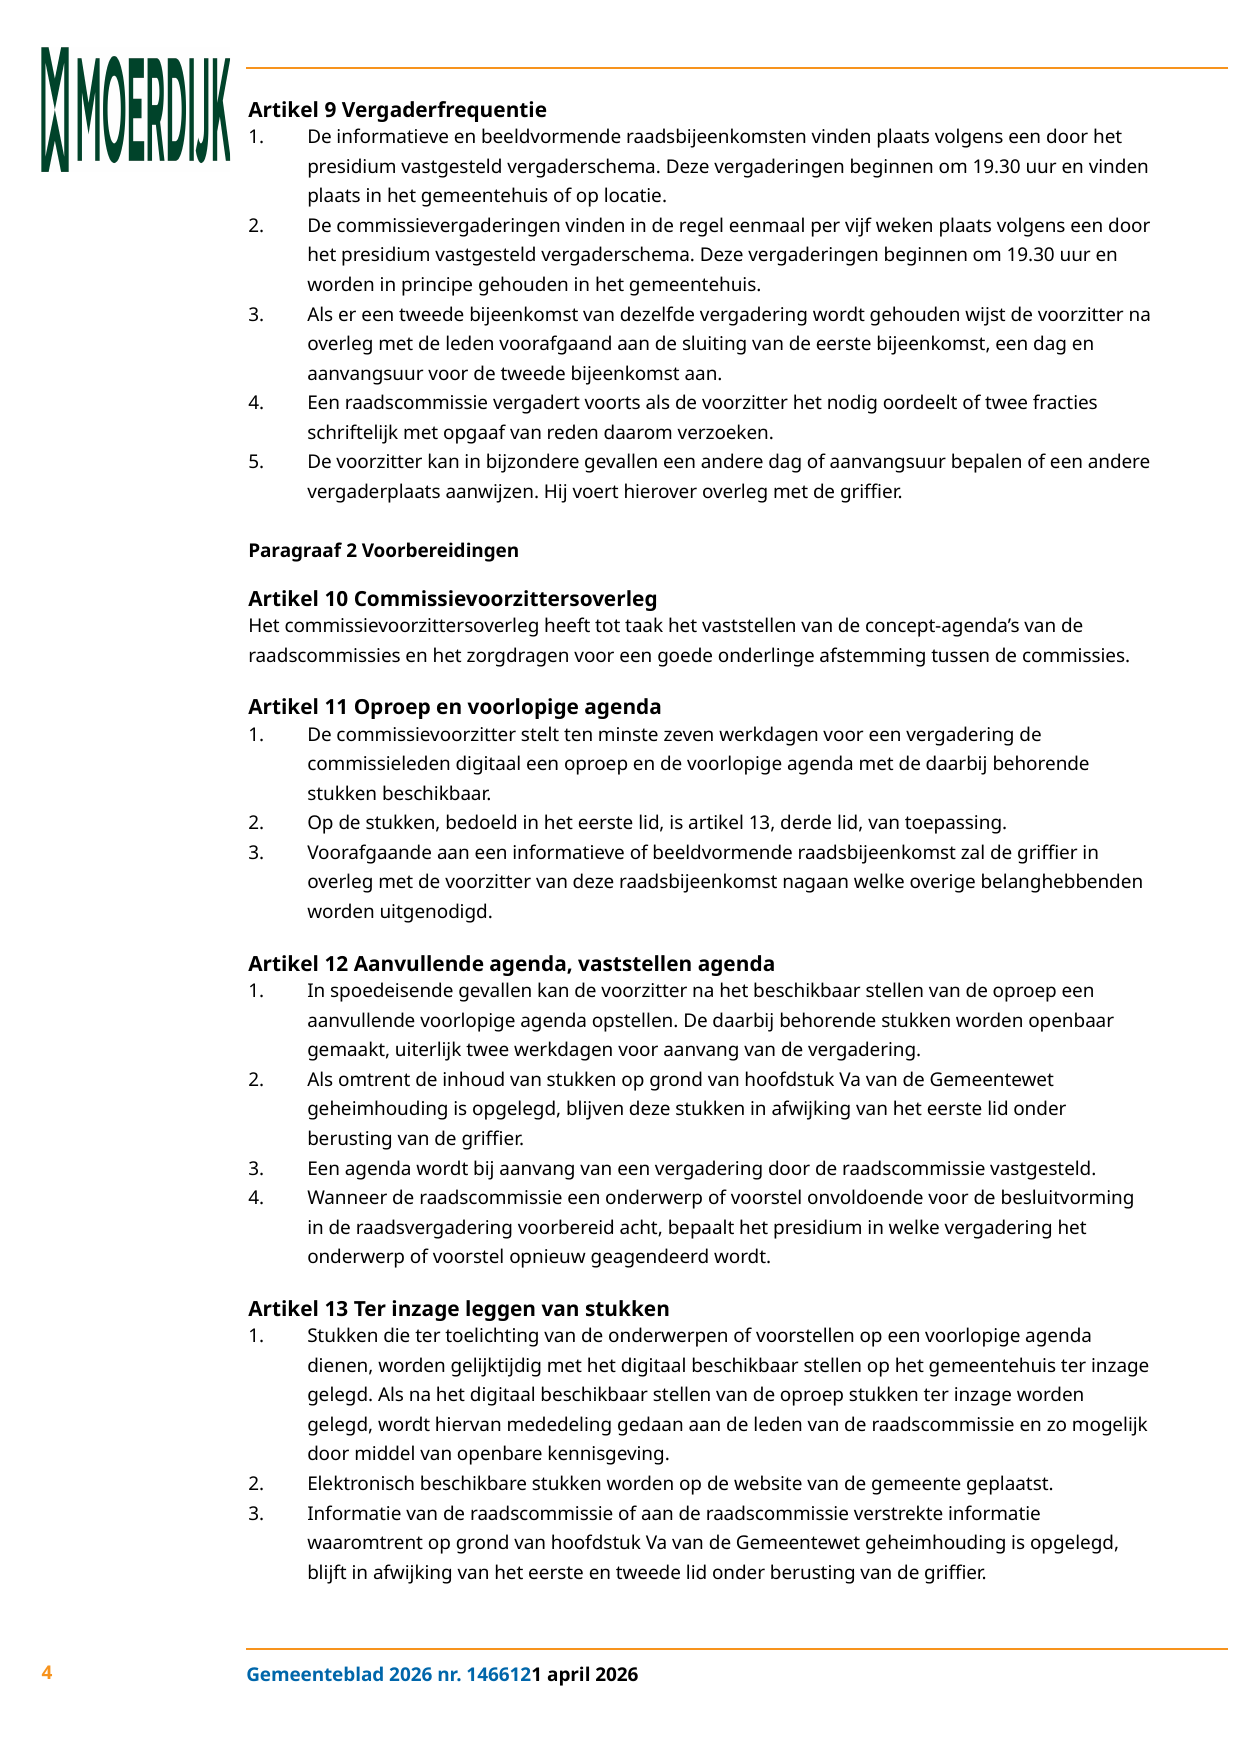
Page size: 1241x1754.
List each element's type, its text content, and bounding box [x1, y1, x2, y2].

list Elektronisch beschikbare stukken worden op de website van de gemeente geplaatst. [248, 1470, 1152, 1496]
text Artikel 12 Aanvullende agenda, vaststellen agenda [248, 949, 1152, 977]
text Artikel 13 Ter inzage leggen van stukken [248, 1294, 1152, 1322]
text Artikel 9 Vergaderfrequentie [248, 95, 1152, 123]
list De commissievoorzitter stelt ten minste zeven werkdagen voor een vergadering de commissieleden digitaal een oproep en de voorlopige agenda met de daarbij behorende stukken beschikbaar. [248, 721, 1152, 806]
list De informatieve en beeldvormende raadsbijeenkomsten vinden plaats volgens een door het presidium vastgesteld vergaderschema. Deze vergaderingen beginnen om 19.30 uur en vinden plaats in het gemeentehuis of op locatie. [248, 123, 1152, 208]
text Paragraaf 2 Voorbereidingen [248, 537, 1152, 563]
list De voorzitter kan in bijzondere gevallen een andere dag of aanvangsuur bepalen of een andere vergaderplaats aanwijzen. Hij voert hierover overleg met de griffier. [248, 449, 1152, 504]
list In spoedeisende gevallen kan de voorzitter na het beschikbaar stellen van de oproep een aanvullende voorlopige agenda opstellen. De daarbij behorende stukken worden openbaar gemaakt, uiterlijk twee werkdagen voor aanvang van de vergadering. [248, 977, 1152, 1062]
list Als omtrent de inhoud van stukken op grond van hoofdstuk Va van de Gemeentewet geheimhouding is opgelegd, blijven deze stukken in afwijking van het eerste lid onder berusting van de griffier. [248, 1066, 1152, 1151]
list Stukken die ter toelichting van de onderwerpen of voorstellen op een voorlopige agenda dienen, worden gelijktijdig met het digitaal beschikbaar stellen op het gemeentehuis ter inzage gelegd. Als na het digitaal beschikbaar stellen van de oproep stukken ter inzage worden gelegd, wordt hiervan mededeling gedaan aan de leden van de raadscommissie en zo mogelijk door middel van openbare kennisgeving. [248, 1322, 1152, 1466]
list Als er een tweede bijeenkomst van dezelfde vergadering wordt gehouden wijst de voorzitter na overleg met de leden voorafgaand aan de sluiting van de eerste bijeenkomst, een dag en aanvangsuur voor de tweede bijeenkomst aan. [248, 301, 1152, 386]
picture [41, 47, 231, 172]
text Artikel 11 Oproep en voorlopige agenda [248, 692, 1152, 721]
list Voorafgaande aan een informatieve of beeldvormende raadsbijeenkomst zal de griffier in overleg met de voorzitter van deze raadsbijeenkomst nagaan welke overige belanghebbenden worden uitgenodigd. [248, 839, 1152, 924]
list Informatie van de raadscommissie of aan de raadscommissie verstrekte informatie waaromtrent op grond van hoofdstuk Va van de Gemeentewet geheimhouding is opgelegd, blijft in afwijking van het eerste en tweede lid onder berusting van de griffier. [248, 1500, 1152, 1585]
list Wanneer de raadscommissie een onderwerp of voorstel onvoldoende voor de besluitvorming in de raadsvergadering voorbereid acht, bepaalt het presidium in welke vergadering het onderwerp of voorstel opnieuw geagendeerd wordt. [248, 1184, 1152, 1269]
list De commissievergaderingen vinden in de regel eenmaal per vijf weken plaats volgens een door het presidium vastgesteld vergaderschema. Deze vergaderingen beginnen om 19.30 uur en worden in principe gehouden in het gemeentehuis. [248, 212, 1152, 297]
list Een raadscommissie vergadert voorts als de voorzitter het nodig oordeelt of twee fracties schriftelijk met opgaaf van reden daarom verzoeken. [248, 389, 1152, 445]
text Het commissievoorzittersoverleg heeft tot taak het vaststellen van de concept-agenda’s van de raadscommissies en het zorgdragen voor een goede onderlinge afstemming tussen de commissies. [248, 612, 1152, 668]
list Op de stukken, bedoeld in het eerste lid, is artikel 13, derde lid, van toepassing. [248, 809, 1152, 835]
text Artikel 10 Commissievoorzittersoverleg [248, 584, 1152, 612]
list Een agenda wordt bij aanvang van een vergadering door de raadscommissie vastgesteld. [248, 1155, 1152, 1180]
